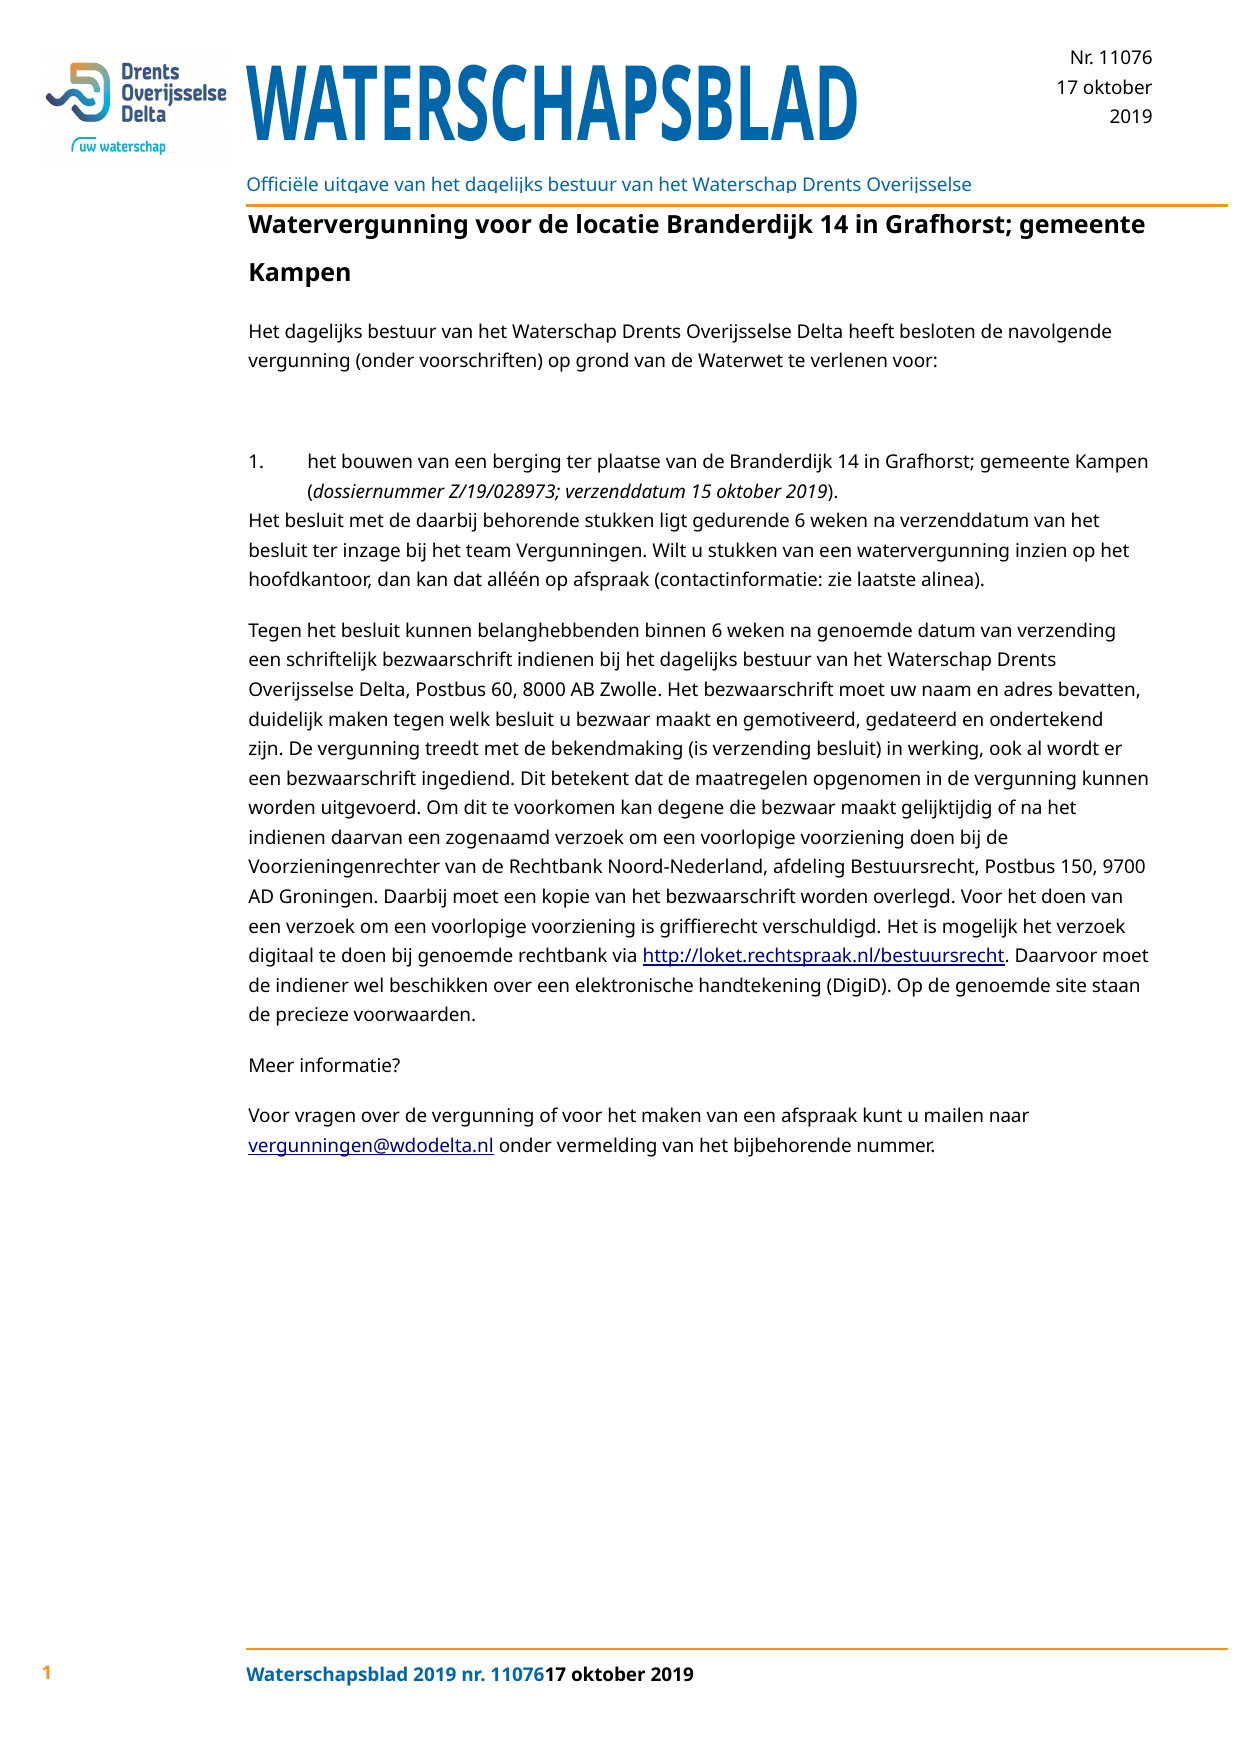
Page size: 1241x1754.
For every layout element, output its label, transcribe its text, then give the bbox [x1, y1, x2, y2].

text Meer informatie? [248, 1052, 1152, 1078]
text Het besluit met de daarbij behorende stukken ligt gedurende 6 weken na verzenddatum van het besluit ter inzage bij het team Vergunningen. Wilt u stukken van een watervergunning inzien op het hoofdkantoor, dan kan dat alléén op afspraak (contactinformatie: zie laatste alinea). [248, 507, 1152, 592]
list het bouwen van een berging ter plaatse van de Branderdijk 14 in Grafhorst; gemeente Kampen (dossiernummer Z/19/028973; verzenddatum 15 oktober 2019). [248, 448, 1152, 504]
text Tegen het besluit kunnen belanghebbenden binnen 6 weken na genoemde datum van verzending een schriftelijk bezwaarschrift indienen bij het dagelijks bestuur van het Waterschap Drents Overijsselse Delta, Postbus 60, 8000 AB Zwolle. Het bezwaarschrift moet uw naam en adres bevatten, duidelijk maken tegen welk besluit u bezwaar maakt en gemotiveerd, gedateerd en ondertekend zijn. De vergunning treedt met de bekendmaking (is verzending besluit) in werking, ook al wordt er een bezwaarschrift ingediend. Dit betekent dat de maatregelen opgenomen in de vergunning kunnen worden uitgevoerd. Om dit te voorkomen kan degene die bezwaar maakt gelijktijdig of na het indienen daarvan een zogenaamd verzoek om een voorlopige voorziening doen bij de Voorzieningenrechter van de Rechtbank Noord-Nederland, afdeling Bestuursrecht, Postbus 150, 9700 AD Groningen. Daarbij moet een kopie van het bezwaarschrift worden overlegd. Voor het doen van een verzoek om een voorlopige voorziening is griffierecht verschuldigd. Het is mogelijk het verzoek digitaal te doen bij genoemde rechtbank via http://loket.rechtspraak.nl/bestuursrecht. Daarvoor moet de indiener wel beschikken over een elektronische handtekening (DigiD). Op de genoemde site staan de precieze voorwaarden. [248, 617, 1152, 1027]
text Voor vragen over de vergunning of voor het maken van een afspraak kunt u mailen naar vergunningen@wdodelta.nl onder vermelding van het bijbehorende nummer. [248, 1102, 1152, 1158]
text Watervergunning voor de locatie Branderdijk 14 in Grafhorst; gemeente Kampen [248, 207, 1152, 288]
picture [41, 47, 231, 172]
text Het dagelijks bestuur van het Waterschap Drents Overijsselse Delta heeft besloten de navolgende vergunning (onder voorschriften) op grond van de Waterwet te verlenen voor: [248, 318, 1152, 373]
